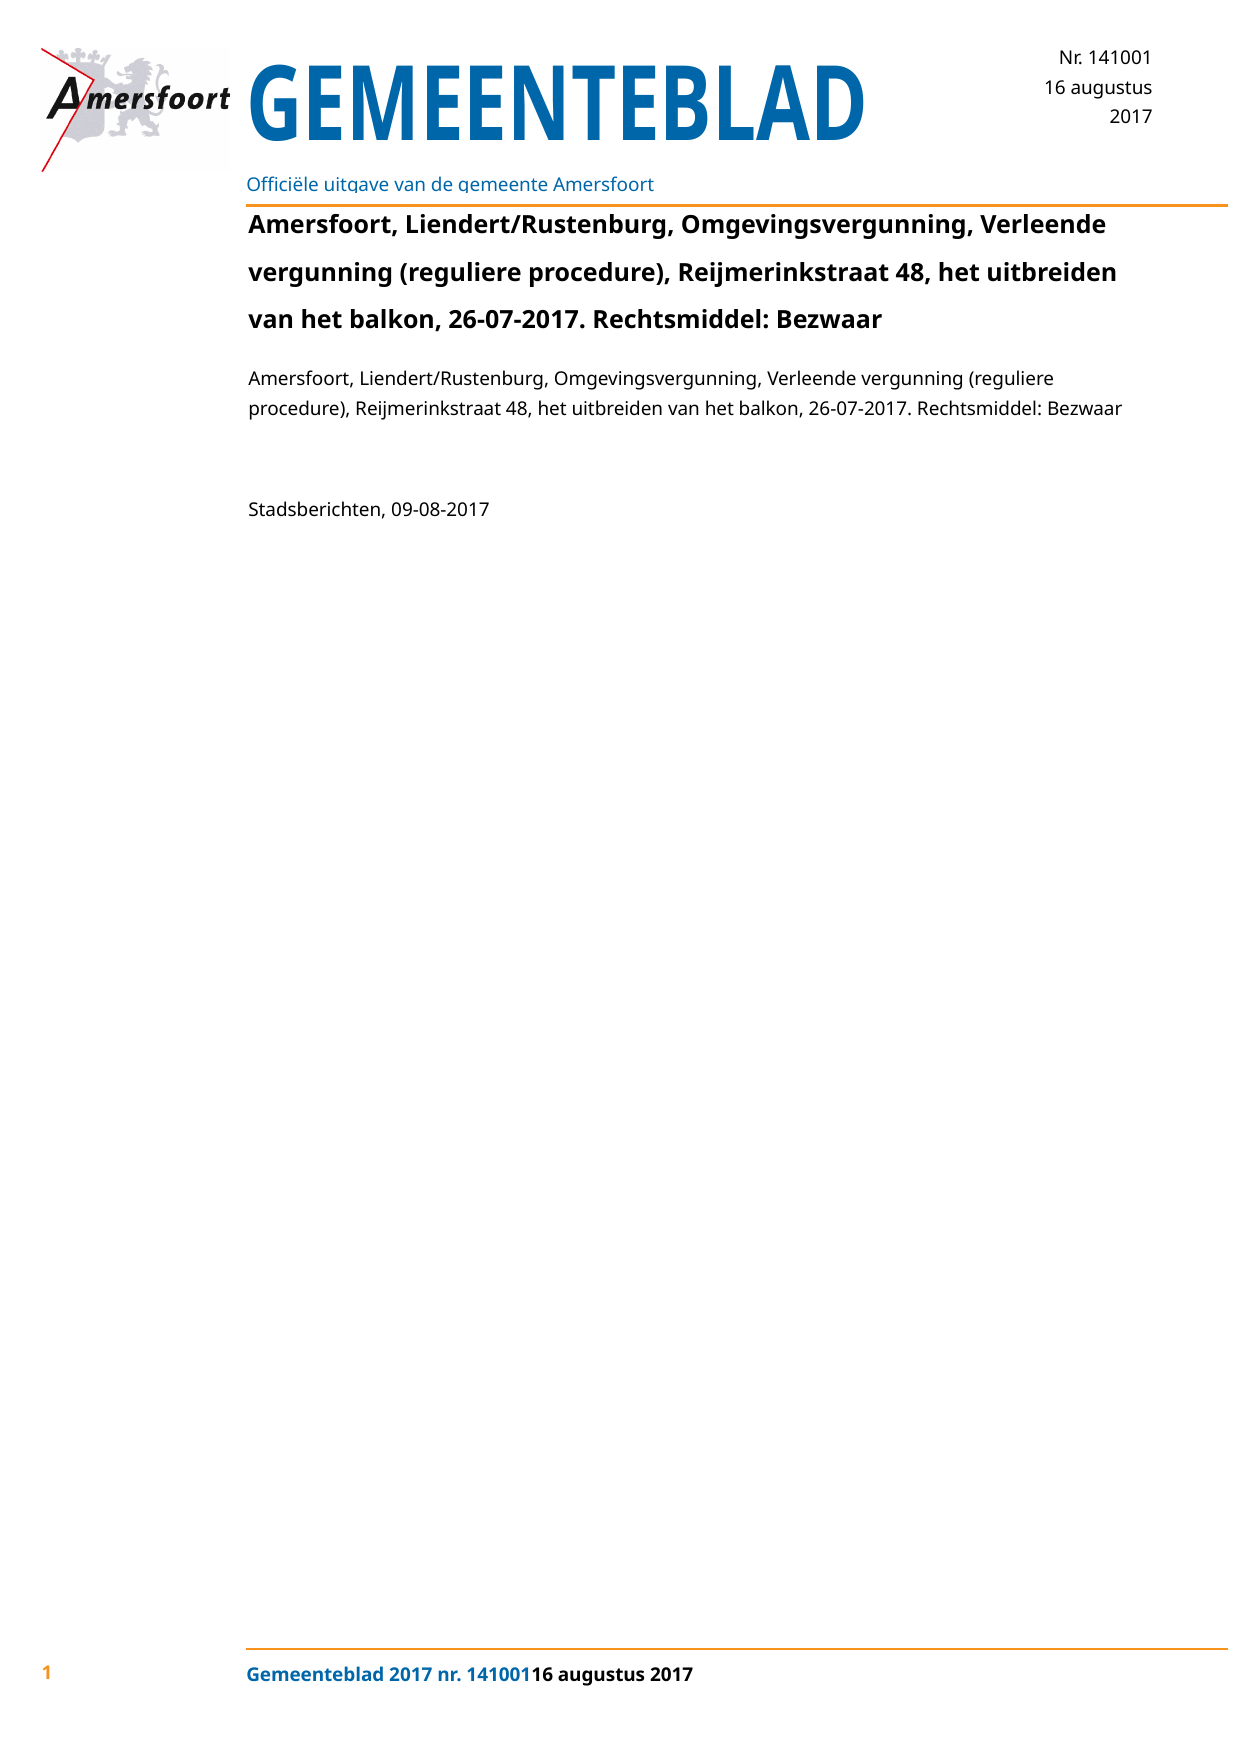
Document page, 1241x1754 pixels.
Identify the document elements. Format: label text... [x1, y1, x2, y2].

text Amersfoort, Liendert/Rustenburg, Omgevingsvergunning, Verleende vergunning (reguliere procedure), Reijmerinkstraat 48, het uitbreiden van het balkon, 26-07-2017. Rechtsmiddel: Bezwaar [248, 207, 1152, 336]
text Amersfoort, Liendert/Rustenburg, Omgevingsvergunning, Verleende vergunning (reguliere procedure), Reijmerinkstraat 48, het uitbreiden van het balkon, 26-07-2017. Rechtsmiddel: Bezwaar [248, 366, 1152, 421]
picture [41, 47, 231, 172]
text Stadsberichten, 09-08-2017 [248, 496, 1152, 522]
